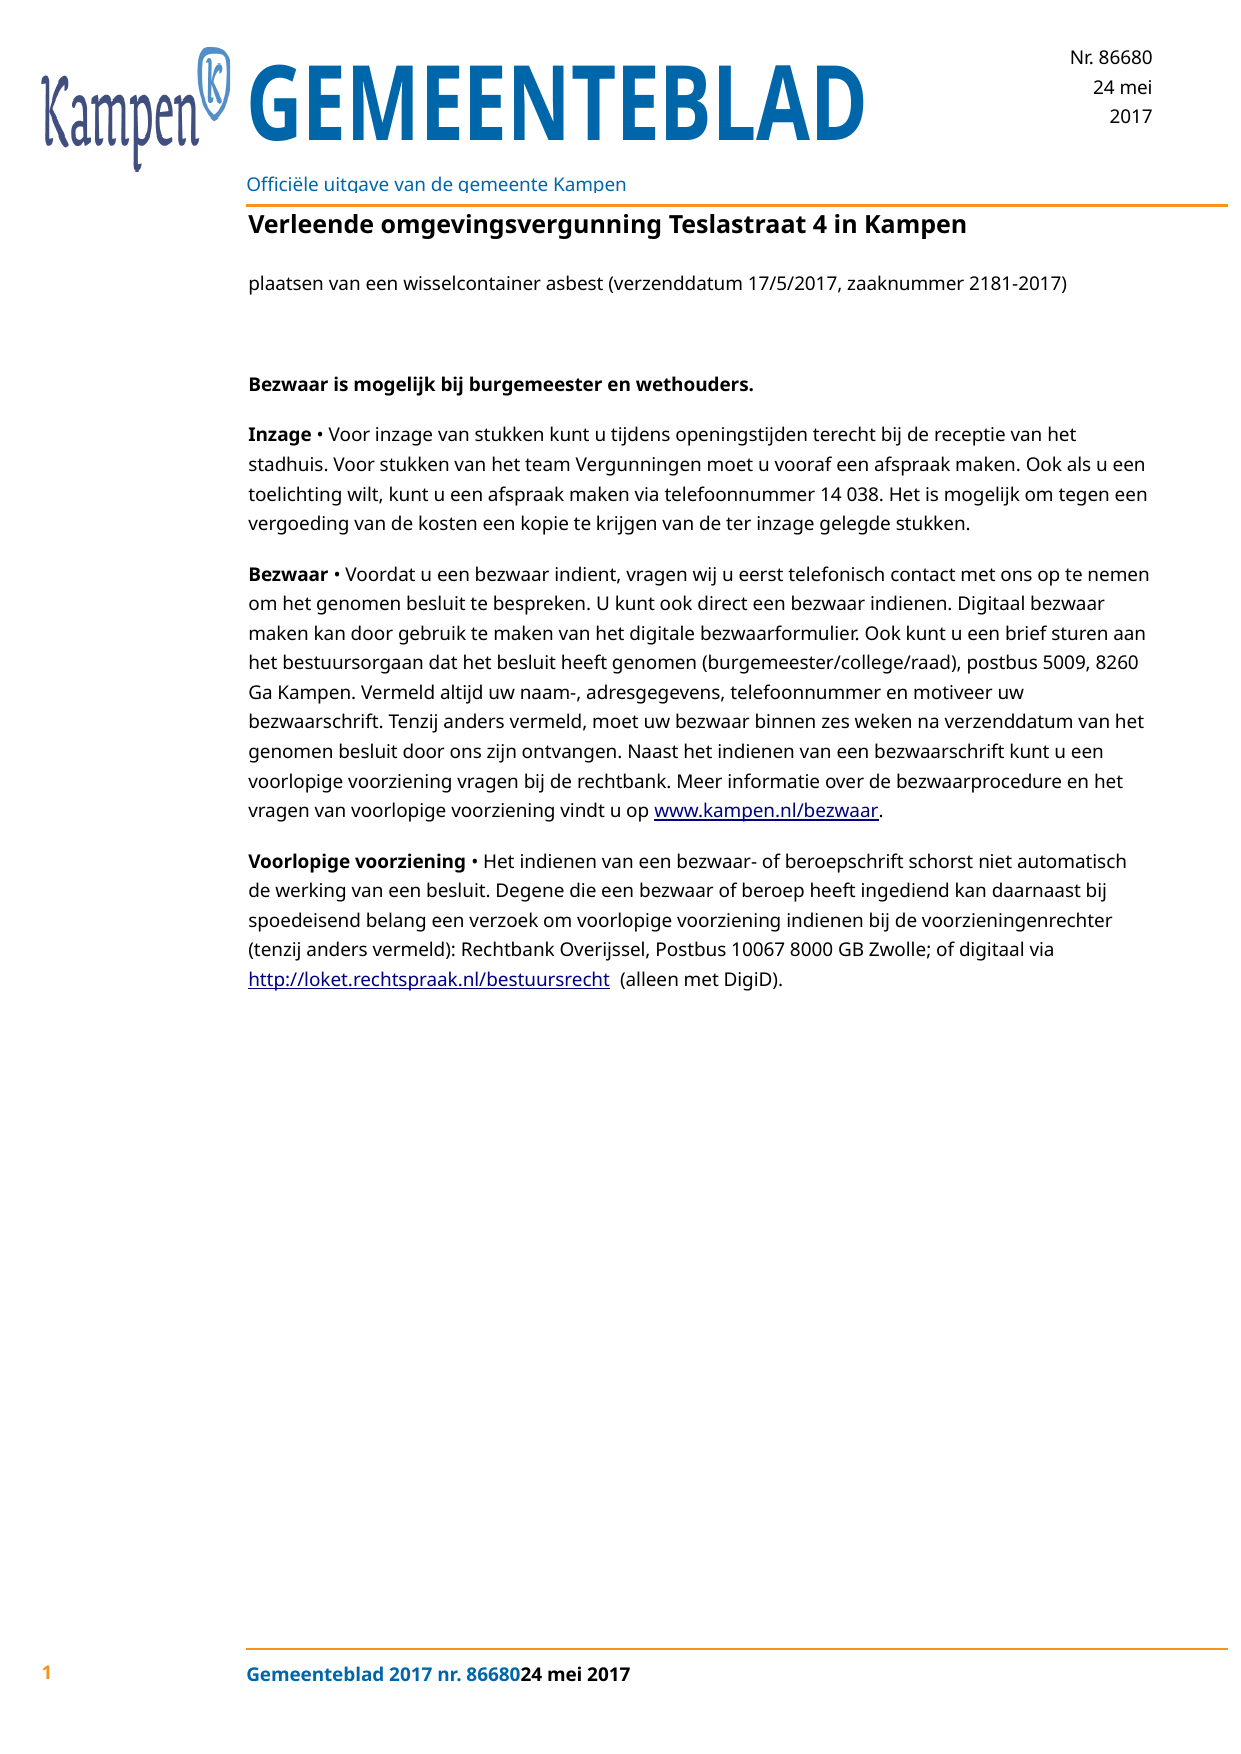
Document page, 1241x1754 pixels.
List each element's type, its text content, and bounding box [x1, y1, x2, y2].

text Verleende omgevingsvergunning Teslastraat 4 in Kampen [248, 207, 1152, 241]
text Inzage • Voor inzage van stukken kunt u tijdens openingstijden terecht bij de receptie van het stadhuis. Voor stukken van het team Vergunningen moet u vooraf een afspraak maken. Ook als u een toelichting wilt, kunt u een afspraak maken via telefoonnummer 14 038. Het is mogelijk om tegen een vergoeding van de kosten een kopie te krijgen van de ter inzage gelegde stukken. [248, 422, 1152, 536]
text Bezwaar is mogelijk bij burgemeester en wethouders. [248, 371, 1152, 397]
text Voorlopige voorziening • Het indienen van een bezwaar- of beroepschrift schorst niet automatisch de werking van een besluit. Degene die een bezwaar of beroep heeft ingediend kan daarnaast bij spoedeisend belang een verzoek om voorlopige voorziening indienen bij de voorzieningenrechter (tenzij anders vermeld): Rechtbank Overijssel, Postbus 10067 8000 GB Zwolle; of digitaal via http://loket.rechtspraak.nl/bestuursrecht (alleen met DigiD). [248, 848, 1152, 992]
text Bezwaar • Voordat u een bezwaar indient, vragen wij u eerst telefonisch contact met ons op te nemen om het genomen besluit te bespreken. U kunt ook direct een bezwaar indienen. Digitaal bezwaar maken kan door gebruik te maken van het digitale bezwaarformulier. Ook kunt u een brief sturen aan het bestuursorgaan dat het besluit heeft genomen (burgemeester/college/raad), postbus 5009, 8260 Ga Kampen. Vermeld altijd uw naam-, adresgegevens, telefoonnummer en motiveer uw bezwaarschrift. Tenzij anders vermeld, moet uw bezwaar binnen zes weken na verzenddatum van het genomen besluit door ons zijn ontvangen. Naast het indienen van een bezwaarschrift kunt u een voorlopige voorziening vragen bij de rechtbank. Meer informatie over de bezwaarprocedure en het vragen van voorlopige voorziening vindt u op www.kampen.nl/bezwaar. [248, 561, 1152, 823]
picture [41, 47, 231, 172]
text plaatsen van een wisselcontainer asbest (verzenddatum 17/5/2017, zaaknummer 2181-2017) [248, 270, 1152, 296]
